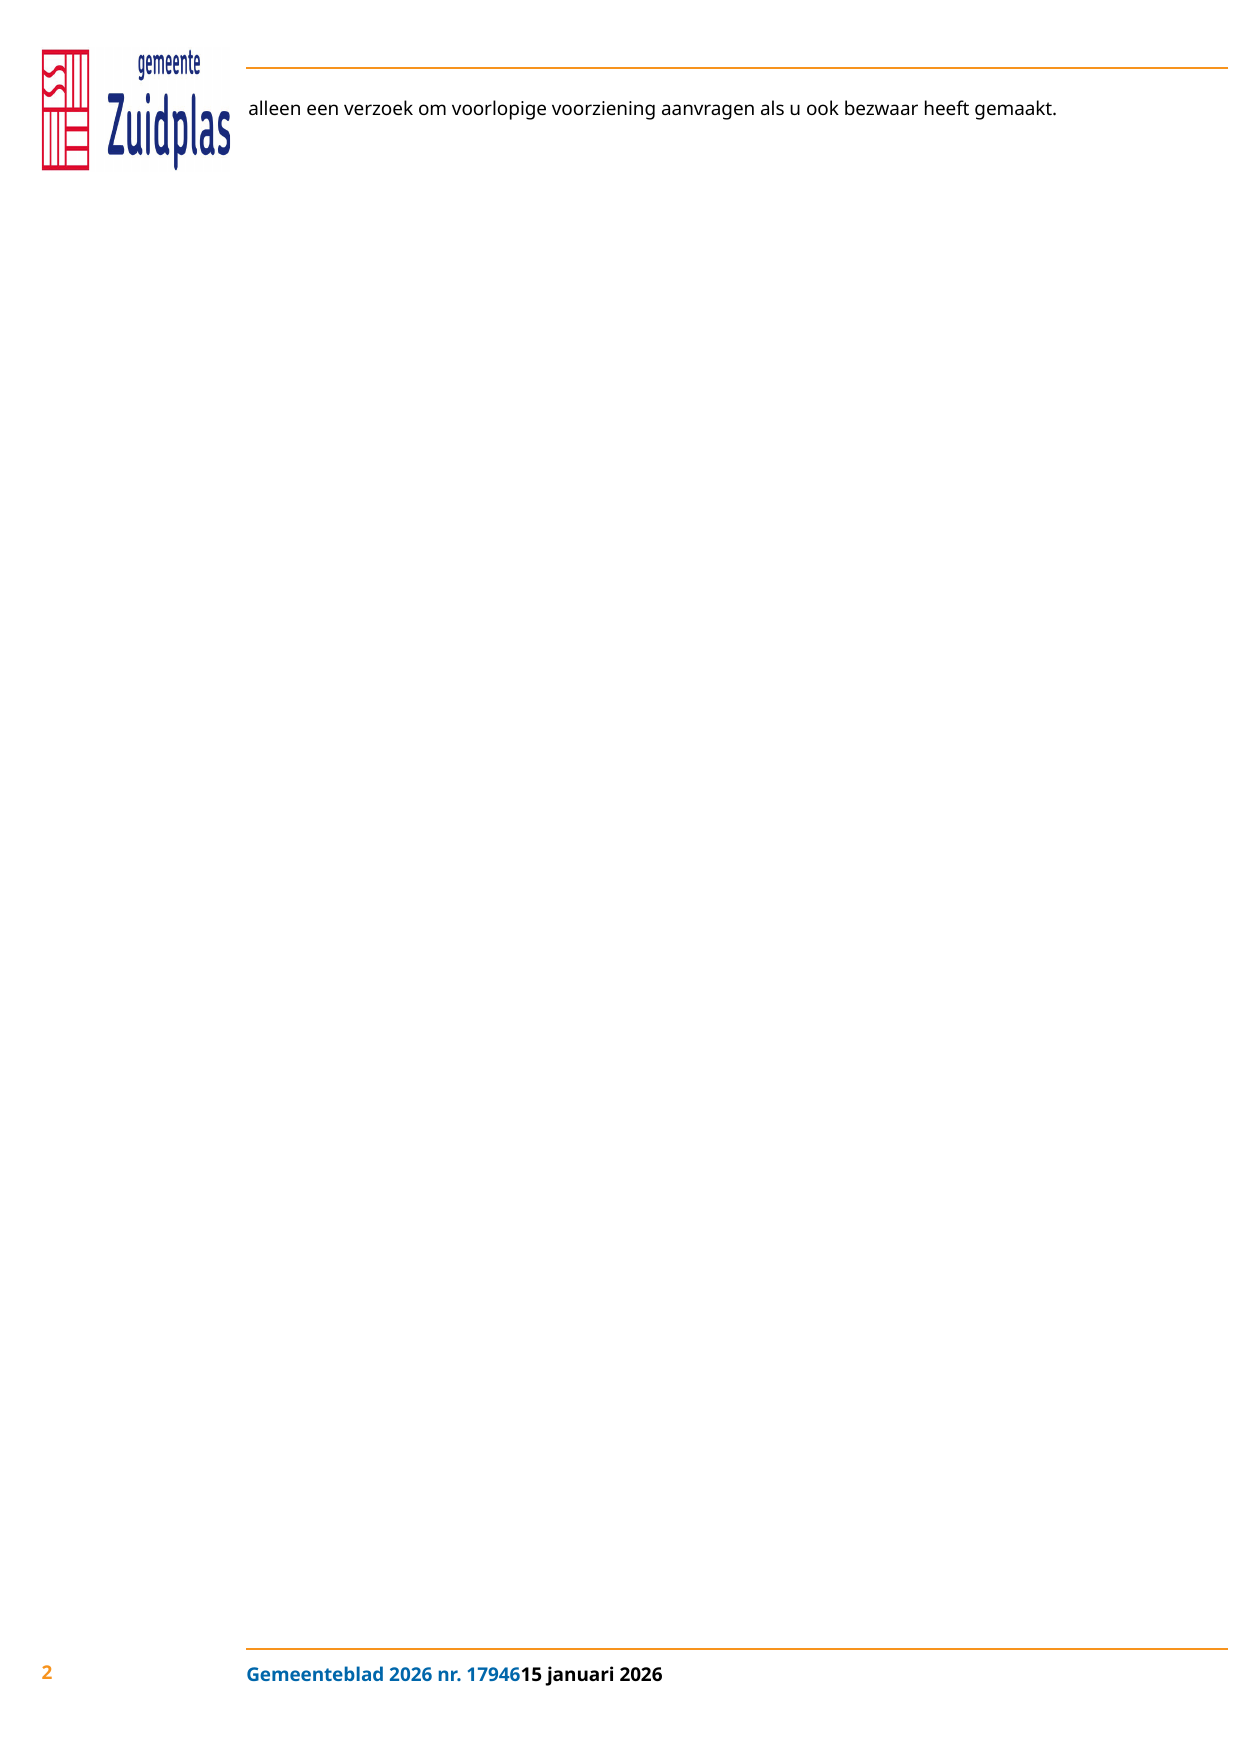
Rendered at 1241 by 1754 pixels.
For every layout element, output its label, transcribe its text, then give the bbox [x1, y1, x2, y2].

picture [41, 47, 231, 172]
text alleen een verzoek om voorlopige voorziening aanvragen als u ook bezwaar heeft gemaakt. [248, 95, 1152, 121]
